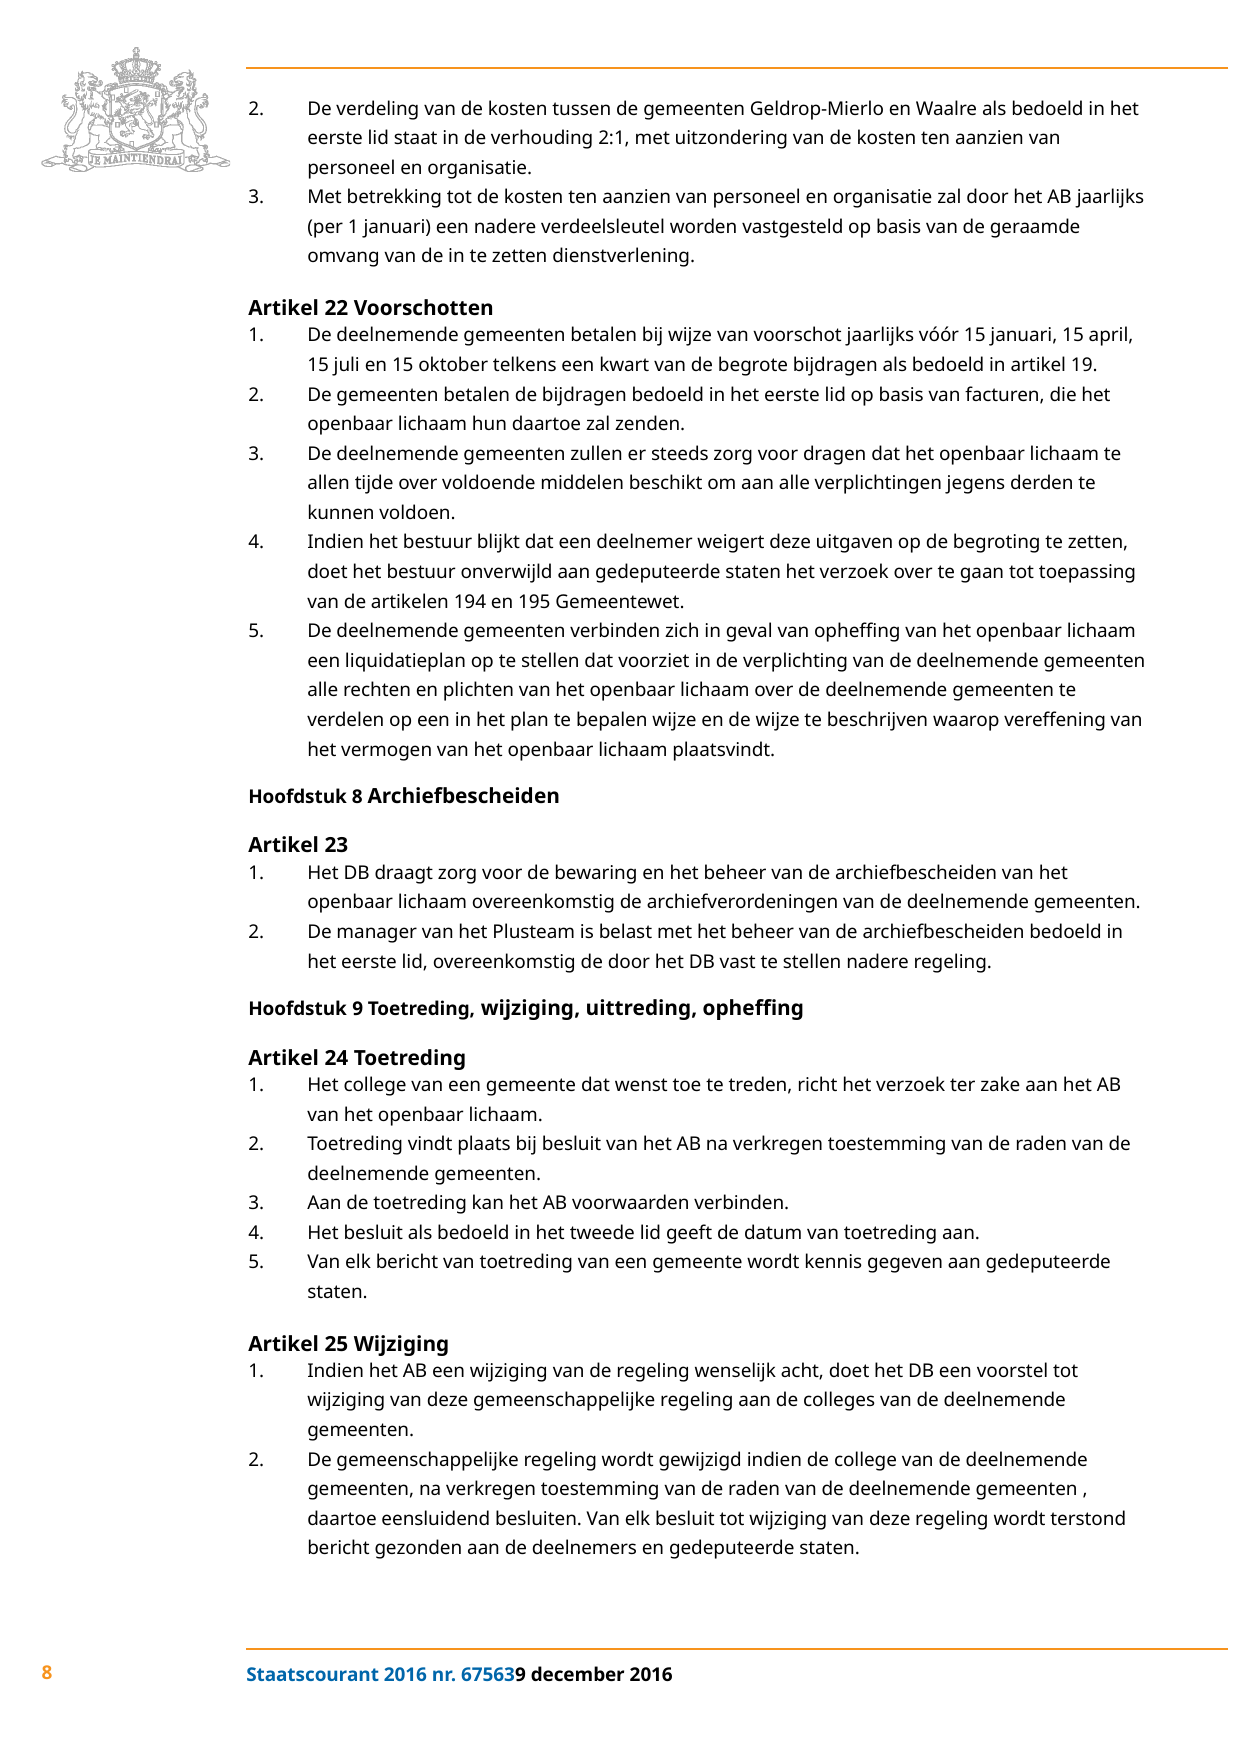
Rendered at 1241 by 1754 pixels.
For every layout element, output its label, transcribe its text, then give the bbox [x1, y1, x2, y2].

text Hoofdstuk 9 Toetreding, wijziging, uittreding, opheffing [248, 993, 1152, 1022]
list De deelnemende gemeenten betalen bij wijze van voorschot jaarlijks vóór 15 januari, 15 april, 15 juli en 15 oktober telkens een kwart van de begrote bijdragen als bedoeld in artikel 19. [248, 322, 1152, 377]
list Met betrekking tot de kosten ten aanzien van personeel en organisatie zal door het AB jaarlijks (per 1 januari) een nadere verdeelsleutel worden vastgesteld op basis van de geraamde omvang van de in te zetten dienstverlening. [248, 183, 1152, 268]
list Indien het AB een wijziging van de regeling wenselijk acht, doet het DB een voorstel tot wijziging van deze gemeenschappelijke regeling aan de colleges van de deelnemende gemeenten. [248, 1357, 1152, 1442]
text Artikel 22 Voorschotten [248, 293, 1152, 322]
list De verdeling van de kosten tussen de gemeenten Geldrop-Mierlo en Waalre als bedoeld in het eerste lid staat in de verhouding 2:1, met uitzondering van de kosten ten aanzien van personeel en organisatie. [248, 95, 1152, 180]
list Het DB draagt zorg voor de bewaring en het beheer van de archiefbescheiden van het openbaar lichaam overeenkomstig de archiefverordeningen van de deelnemende gemeenten. [248, 859, 1152, 914]
list De gemeenten betalen de bijdragen bedoeld in het eerste lid op basis van facturen, die het openbaar lichaam hun daartoe zal zenden. [248, 381, 1152, 436]
list De deelnemende gemeenten zullen er steeds zorg voor dragen dat het openbaar lichaam te allen tijde over voldoende middelen beschikt om aan alle verplichtingen jegens derden te kunnen voldoen. [248, 440, 1152, 525]
text Hoofdstuk 8 Archiefbescheiden [248, 781, 1152, 810]
list Aan de toetreding kan het AB voorwaarden verbinden. [248, 1189, 1152, 1215]
list Het college van een gemeente dat wenst toe te treden, richt het verzoek ter zake aan het AB van het openbaar lichaam. [248, 1071, 1152, 1126]
list De gemeenschappelijke regeling wordt gewijzigd indien de college van de deelnemende gemeenten, na verkregen toestemming van de raden van de deelnemende gemeenten , daartoe eensluidend besluiten. Van elk besluit tot wijziging van deze regeling wordt terstond bericht gezonden aan de deelnemers en gedeputeerde staten. [248, 1446, 1152, 1560]
text Artikel 23 [248, 831, 1152, 859]
list Van elk bericht van toetreding van een gemeente wordt kennis gegeven aan gedeputeerde staten. [248, 1249, 1152, 1304]
text Artikel 25 Wijziging [248, 1329, 1152, 1357]
list Het besluit als bedoeld in het tweede lid geeft de datum van toetreding aan. [248, 1219, 1152, 1245]
list Toetreding vindt plaats bij besluit van het AB na verkregen toestemming van de raden van de deelnemende gemeenten. [248, 1130, 1152, 1186]
list De deelnemende gemeenten verbinden zich in geval van opheffing van het openbaar lichaam een liquidatieplan op te stellen dat voorziet in de verplichting van de deelnemende gemeenten alle rechten en plichten van het openbaar lichaam over de deelnemende gemeenten te verdelen op een in het plan te bepalen wijze en de wijze te beschrijven waarop vereffening van het vermogen van het openbaar lichaam plaatsvindt. [248, 617, 1152, 761]
list De manager van het Plusteam is belast met het beheer van de archiefbescheiden bedoeld in het eerste lid, overeenkomstig de door het DB vast te stellen nadere regeling. [248, 918, 1152, 973]
picture [41, 47, 231, 172]
text Artikel 24 Toetreding [248, 1043, 1152, 1071]
list Indien het bestuur blijkt dat een deelnemer weigert deze uitgaven op de begroting te zetten, doet het bestuur onverwijld aan gedeputeerde staten het verzoek over te gaan tot toepassing van de artikelen 194 en 195 Gemeentewet. [248, 529, 1152, 613]
